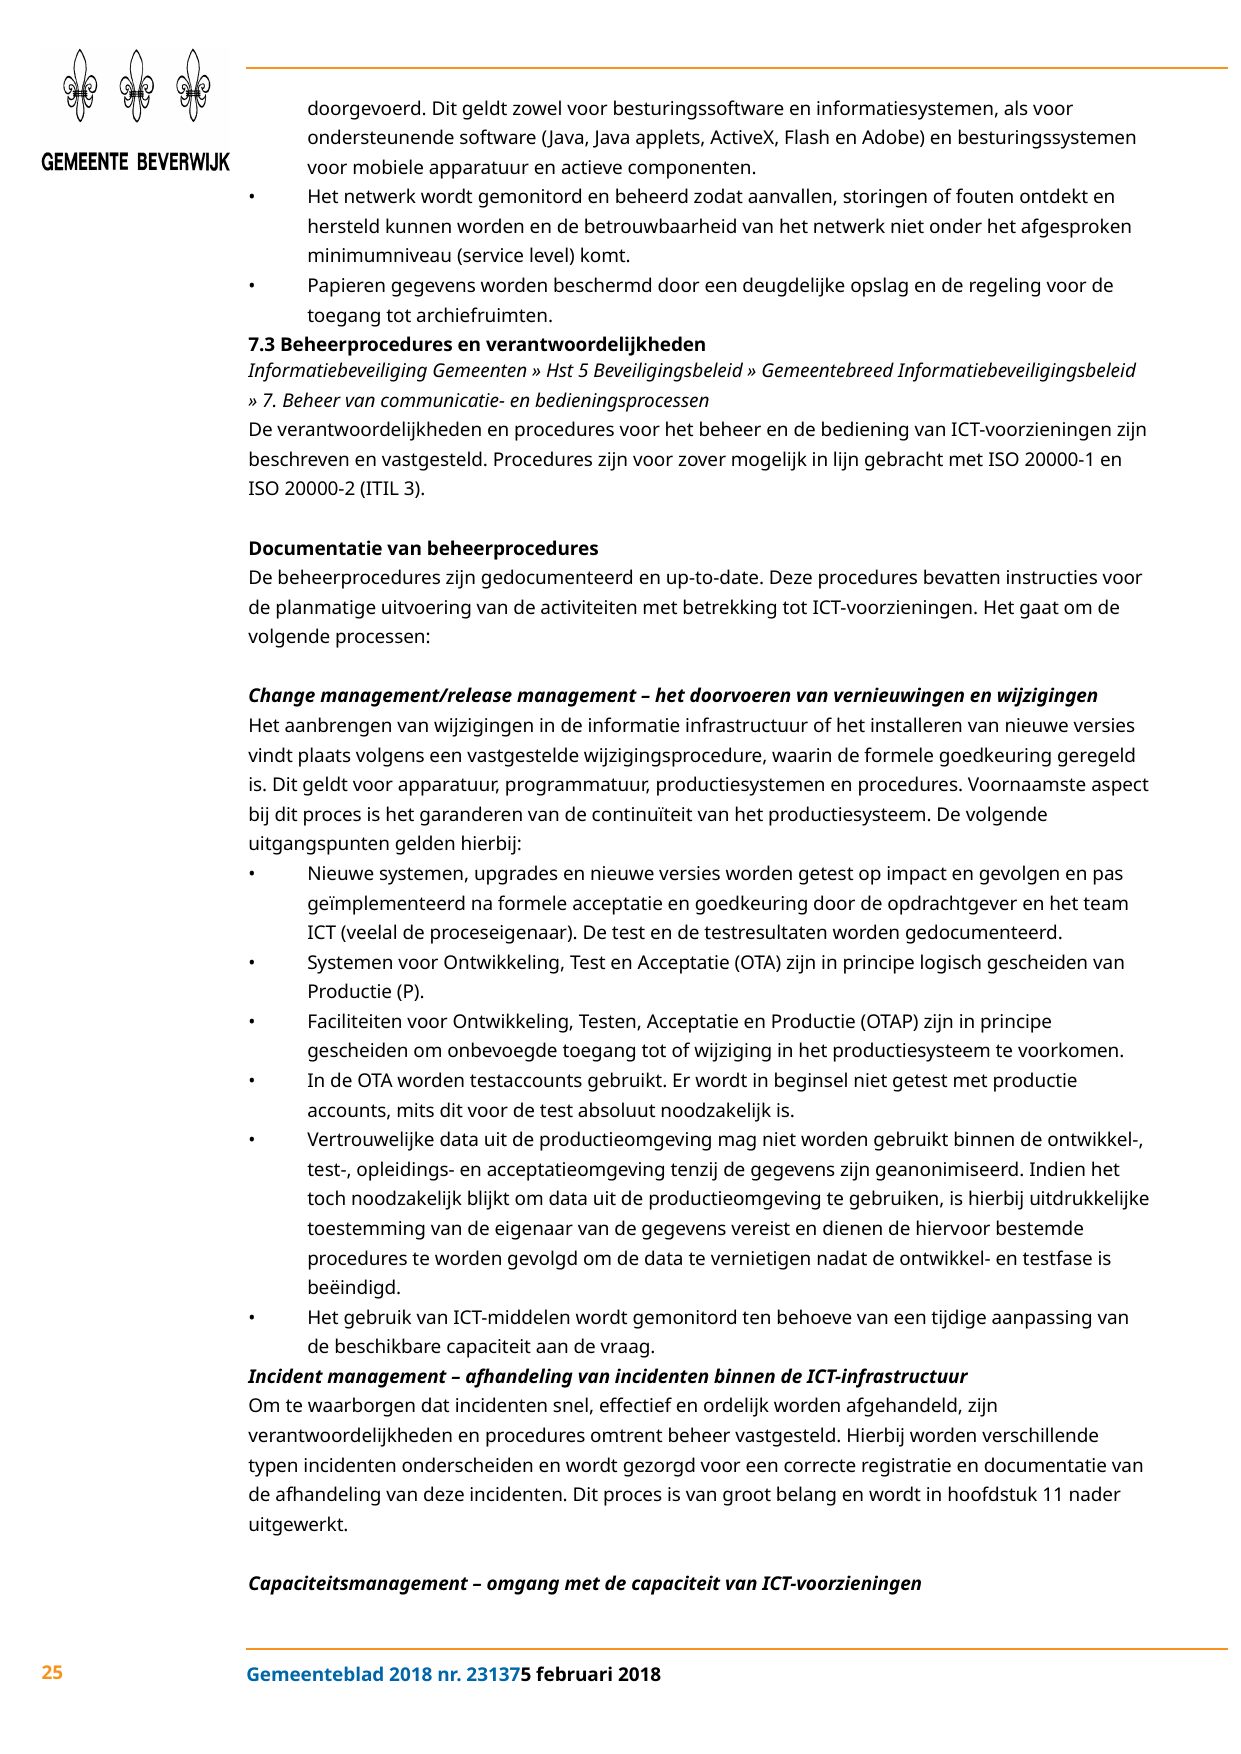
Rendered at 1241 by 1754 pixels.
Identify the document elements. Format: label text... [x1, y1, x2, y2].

text Om te waarborgen dat incidenten snel, effectief en ordelijk worden afgehandeld, zijn verantwoordelijkheden en procedures omtrent beheer vastgesteld. Hierbij worden verschillende typen incidenten onderscheiden en wordt gezorgd voor een correcte registratie en documentatie van de afhandeling van deze incidenten. Dit proces is van groot belang en wordt in hoofdstuk 11 nader uitgewerkt. [248, 1393, 1152, 1537]
text De verantwoordelijkheden en procedures voor het beheer en de bediening van ICT-voorzieningen zijn beschreven en vastgesteld. Procedures zijn voor zover mogelijk in lijn gebracht met ISO 20000-1 en ISO 20000-2 (ITIL 3). [248, 416, 1152, 501]
list In de OTA worden testaccounts gebruikt. Er wordt in beginsel niet getest met productie accounts, mits dit voor de test absoluut noodzakelijk is. [248, 1067, 1152, 1122]
text Het aanbrengen van wijzigingen in de informatie infrastructuur of het installeren van nieuwe versies vindt plaats volgens een vastgestelde wijzigingsprocedure, waarin de formele goedkeuring geregeld is. Dit geldt voor apparatuur, programmatuur, productiesystemen en procedures. Voornaamste aspect bij dit proces is het garanderen van de continuïteit van het productiesysteem. De volgende uitgangspunten gelden hierbij: [248, 712, 1152, 856]
list Vertrouwelijke data uit de productieomgeving mag niet worden gebruikt binnen de ontwikkel-, test-, opleidings- en acceptatieomgeving tenzij de gegevens zijn geanonimiseerd. Indien het toch noodzakelijk blijkt om data uit de productieomgeving te gebruiken, is hierbij uitdrukkelijke toestemming van de eigenaar van de gegevens vereist en dienen de hiervoor bestemde procedures te worden gevolgd om de data te vernietigen nadat de ontwikkel- en testfase is beëindigd. [248, 1126, 1152, 1300]
text Incident management – afhandeling van incidenten binnen de ICT-infrastructuur [248, 1363, 1152, 1389]
picture [41, 47, 231, 172]
list Het netwerk wordt gemonitord en beheerd zodat aanvallen, storingen of fouten ontdekt en hersteld kunnen worden en de betrouwbaarheid van het netwerk niet onder het afgesproken minimumniveau (service level) komt. [248, 183, 1152, 268]
text Capaciteitsmanagement – omgang met de capaciteit van ICT-voorzieningen [248, 1570, 1152, 1596]
text Documentatie van beheerprocedures [248, 535, 1152, 560]
text Informatiebeveiliging Gemeenten » Hst 5 Beveiligingsbeleid » Gemeentebreed Informatiebeveiligingsbeleid » 7. Beheer van communicatie- en bedieningsprocessen [248, 357, 1152, 412]
list Papieren gegevens worden beschermd door een deugdelijke opslag en de regeling voor de toegang tot archiefruimten. [248, 272, 1152, 328]
list doorgevoerd. Dit geldt zowel voor besturingssoftware en informatiesystemen, als voor ondersteunende software (Java, Java applets, ActiveX, Flash en Adobe) en besturingssystemen voor mobiele apparatuur en actieve componenten. [248, 95, 1152, 180]
text 7.3 Beheerprocedures en verantwoordelijkheden [248, 331, 1152, 357]
text Change management/release management – het doorvoeren van vernieuwingen en wijzigingen [248, 683, 1152, 708]
text De beheerprocedures zijn gedocumenteerd en up-to-date. Deze procedures bevatten instructies voor de planmatige uitvoering van de activiteiten met betrekking tot ICT-voorzieningen. Het gaat om de volgende processen: [248, 564, 1152, 649]
list Faciliteiten voor Ontwikkeling, Testen, Acceptatie en Productie (OTAP) zijn in principe gescheiden om onbevoegde toegang tot of wijziging in het productiesysteem te voorkomen. [248, 1008, 1152, 1063]
list Systemen voor Ontwikkeling, Test en Acceptatie (OTA) zijn in principe logisch gescheiden van Productie (P). [248, 949, 1152, 1004]
list Nieuwe systemen, upgrades en nieuwe versies worden getest op impact en gevolgen en pas geïmplementeerd na formele acceptatie en goedkeuring door de opdrachtgever en het team ICT (veelal de proceseigenaar). De test en de testresultaten worden gedocumenteerd. [248, 860, 1152, 945]
list Het gebruik van ICT-middelen wordt gemonitord ten behoeve van een tijdige aanpassing van de beschikbare capaciteit aan de vraag. [248, 1304, 1152, 1359]
